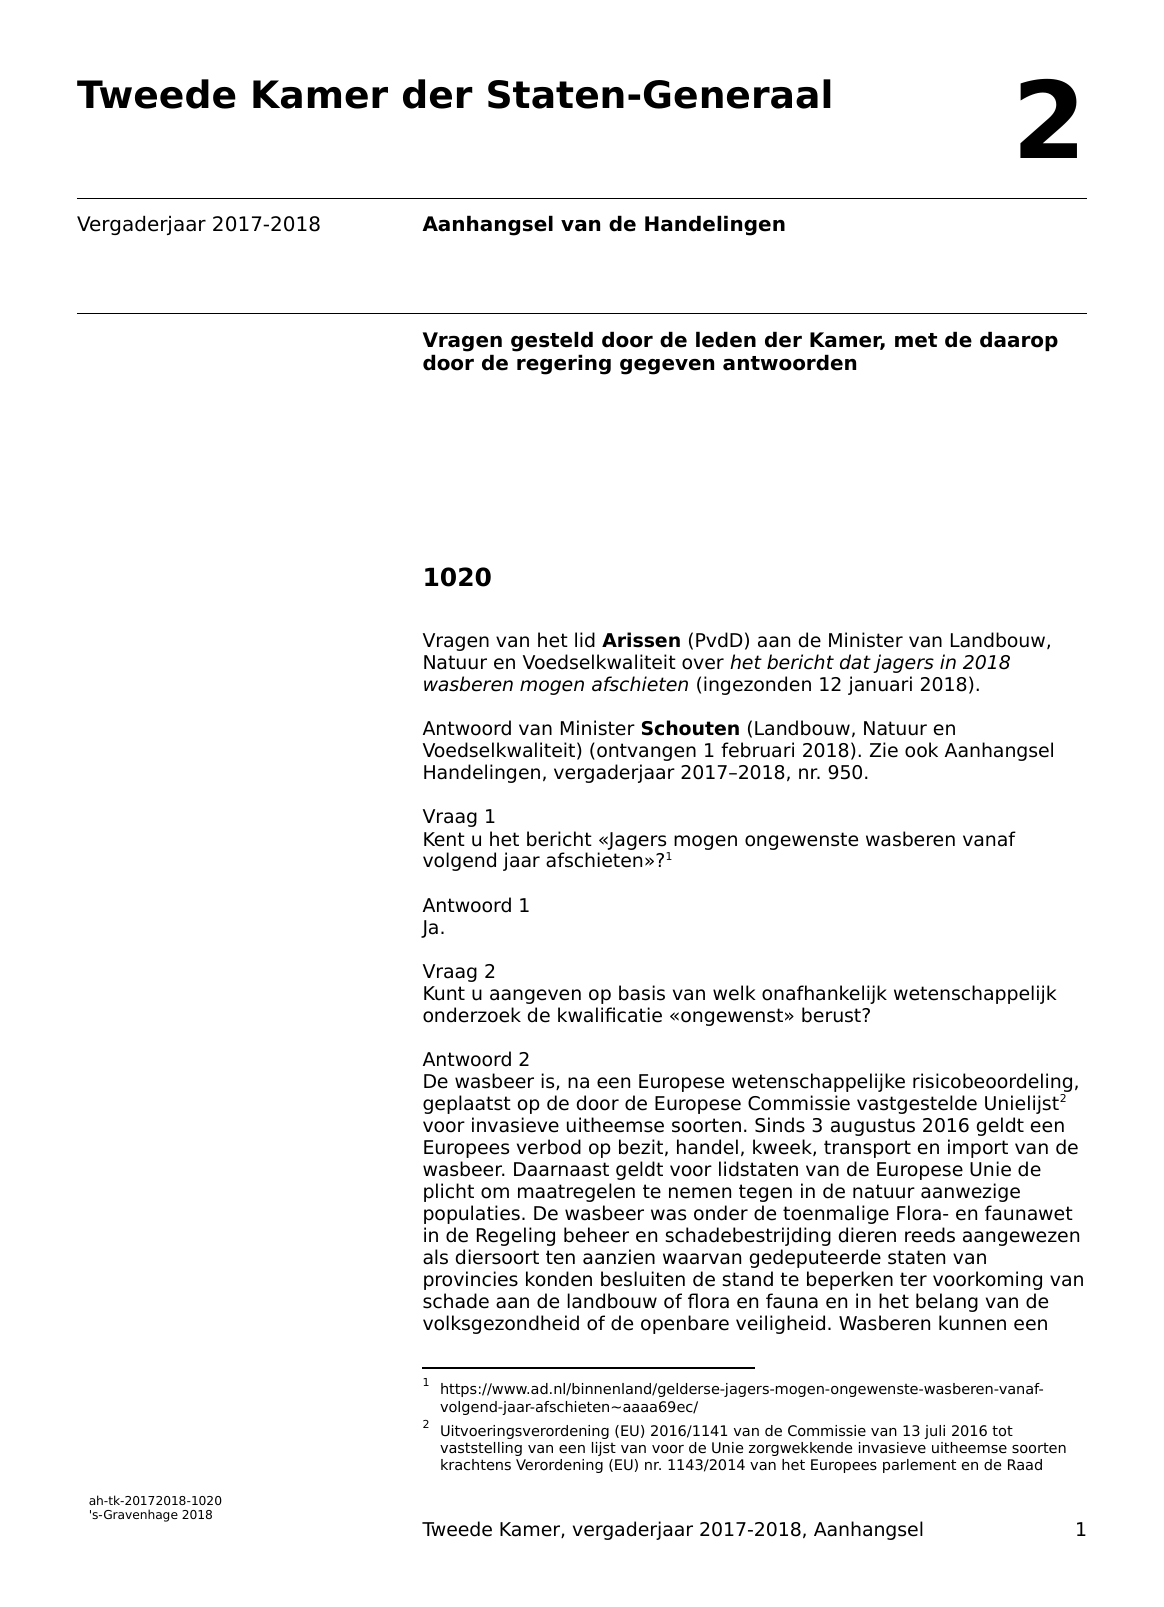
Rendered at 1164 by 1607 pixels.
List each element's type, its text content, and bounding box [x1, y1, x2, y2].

text 's-Gravenhage 2018 [88, 1508, 323, 1522]
text Vragen van het lid Arissen (PvdD) aan de Minister van Landbouw, Natuur en Voedselkwaliteit over het bericht dat jagers in 2018 wasberen mogen afschieten (ingezonden 12 januari 2018). [422, 630, 1087, 696]
text Uitvoeringsverordening (EU) 2016/1141 van de Commissie van 13 juli 2016 tot vaststelling van een lijst van voor de Unie zorgwekkende invasieve uitheemse soorten krachtens Verordening (EU) nr. 1143/2014 van het Europees parlement en de Raad [422, 1418, 1087, 1474]
table_cell Vergaderjaar 2017-2018 [77, 199, 422, 313]
text Vraag 2 [422, 961, 1087, 983]
text 1020 [422, 563, 1087, 592]
table_cell Vragen gesteld door de leden der Kamer, met de daarop door de regering gegeven antwoorden [422, 314, 1087, 375]
table_header Tweede Kamer der Staten-Generaal [77, 59, 886, 198]
table_header 2 [886, 59, 1087, 198]
table_cell [77, 314, 422, 375]
text https://www.ad.nl/binnenland/gelderse-jagers-mogen-ongewenste-wasberen-vanaf-volgend-jaar-afschieten~aaaa69ec/ [422, 1377, 1087, 1416]
text Kent u het bericht «Jagers mogen ongewenste wasberen vanaf volgend jaar afschieten»? [422, 828, 1087, 872]
text Antwoord 1 [422, 894, 1087, 917]
text Kunt u aangeven op basis van welk onafhankelijk wetenschappelijk onderzoek de kwalificatie «ongewenst» berust? [422, 983, 1087, 1027]
text De wasbeer is, na een Europese wetenschappelijke risicobeoordeling, geplaatst op de door de Europese Commissie vastgestelde Unielijst voor invasieve uitheemse soorten. Sinds 3 augustus 2016 geldt een Europees verbod op bezit, handel, kweek, transport en import van de wasbeer. Daarnaast geldt voor lidstaten van de Europese Unie de plicht om maatregelen te nemen tegen in de natuur aanwezige populaties. De wasbeer was onder de toenmalige Flora- en faunawet in de Regeling beheer en schadebestrijding dieren reeds aangewezen als diersoort ten aanzien waarvan gedeputeerde staten van provincies konden besluiten de stand te beperken ter voorkoming van schade aan de landbouw of flora en fauna en in het belang van de volksgezondheid of de openbare veiligheid. Wasberen kunnen een [422, 1071, 1087, 1334]
text ah-tk-20172018-1020 [88, 1494, 323, 1508]
table_cell Aanhangsel van de Handelingen [422, 199, 1087, 313]
text Vraag 1 [422, 806, 1087, 828]
text Ja. [422, 917, 1087, 938]
text Antwoord van Minister Schouten (Landbouw, Natuur en Voedselkwaliteit) (ontvangen 1 februari 2018). Zie ook Aanhangsel Handelingen, vergaderjaar 2017–2018, nr. 950. [422, 718, 1087, 784]
text Antwoord 2 [422, 1049, 1087, 1071]
